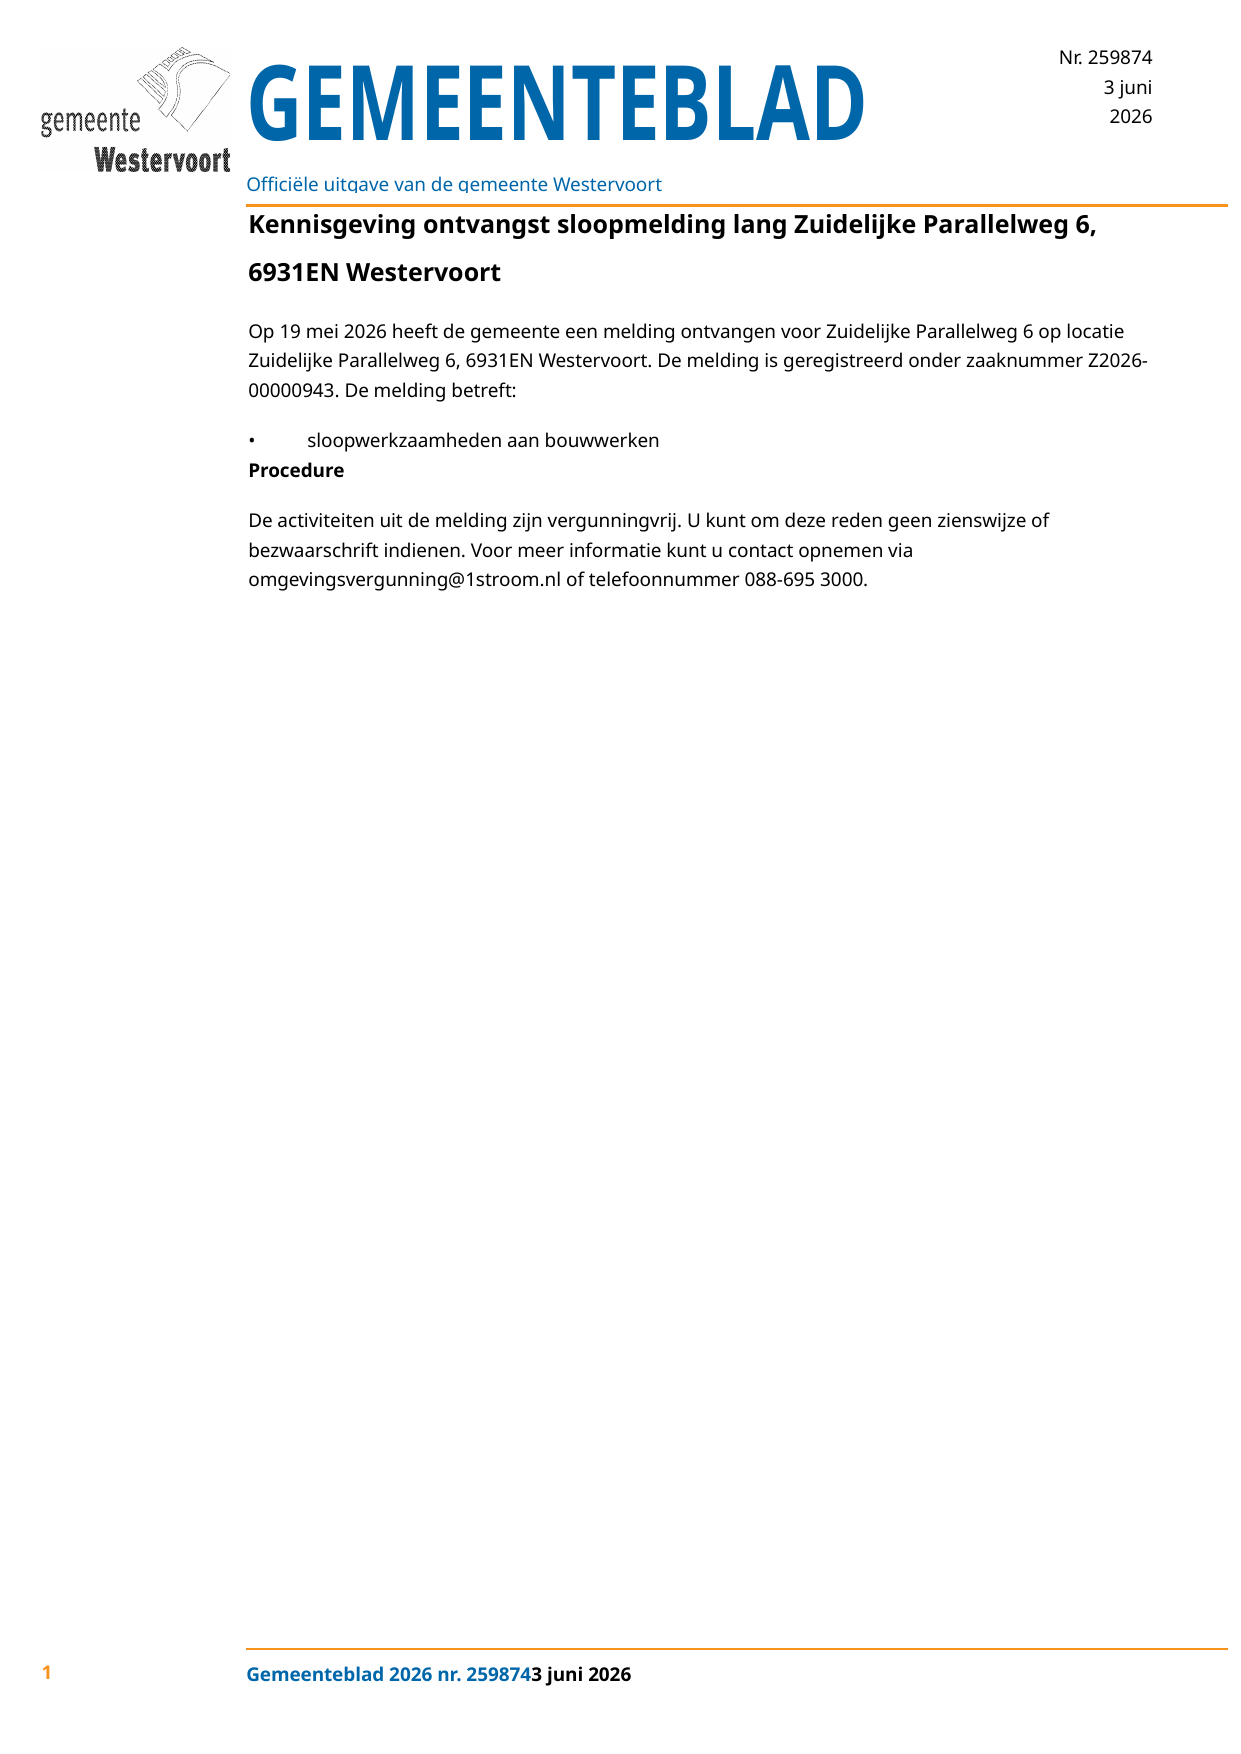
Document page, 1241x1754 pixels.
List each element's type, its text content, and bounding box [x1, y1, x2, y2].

text Kennisgeving ontvangst sloopmelding lang Zuidelijke Parallelweg 6, 6931EN Westervoort [248, 207, 1152, 288]
text Op 19 mei 2026 heeft de gemeente een melding ontvangen voor Zuidelijke Parallelweg 6 op locatie Zuidelijke Parallelweg 6, 6931EN Westervoort. De melding is geregistreerd onder zaaknummer Z2026-00000943. De melding betreft: [248, 318, 1152, 403]
list sloopwerkzaamheden aan bouwwerken [248, 427, 1152, 453]
picture [41, 47, 231, 172]
text De activiteiten uit de melding zijn vergunningvrij. U kunt om deze reden geen zienswijze of bezwaarschrift indienen. Voor meer informatie kunt u contact opnemen via omgevingsvergunning@1stroom.nl of telefoonnummer 088-695 3000. [248, 507, 1152, 592]
text Procedure [248, 457, 1152, 483]
